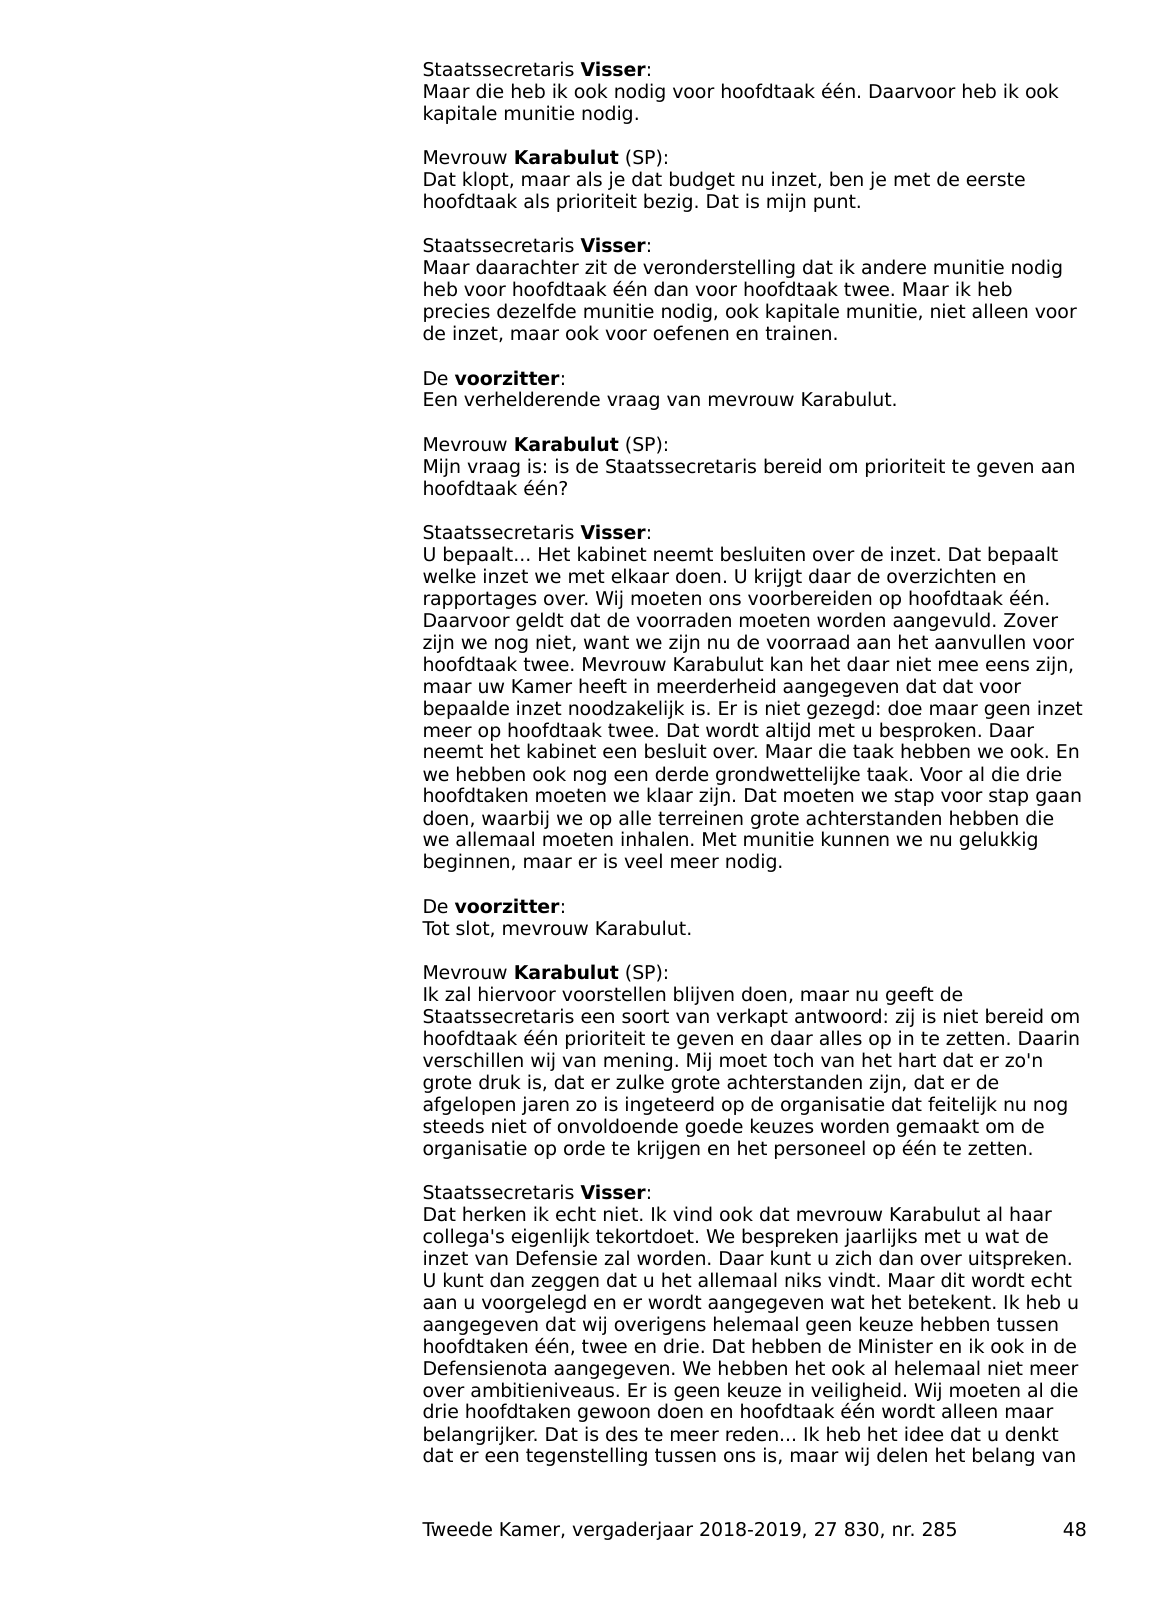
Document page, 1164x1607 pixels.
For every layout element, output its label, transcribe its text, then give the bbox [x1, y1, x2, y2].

text Mevrouw Karabulut (SP): [422, 962, 1087, 984]
text De voorzitter: [422, 896, 1087, 917]
text Ik zal hiervoor voorstellen blijven doen, maar nu geeft de Staatssecretaris een soort van verkapt antwoord: zij is niet bereid om hoofdtaak één prioriteit te geven en daar alles op in te zetten. Daarin verschillen wij van mening. Mij moet toch van het hart dat er zo'n grote druk is, dat er zulke grote achterstanden zijn, dat er de afgelopen jaren zo is ingeteerd op de organisatie dat feitelijk nu nog steeds niet of onvoldoende goede keuzes worden gemaakt om de organisatie op orde te krijgen en het personeel op één te zetten. [422, 984, 1087, 1159]
text Staatssecretaris Visser: [422, 235, 1087, 257]
text U bepaalt... Het kabinet neemt besluiten over de inzet. Dat bepaalt welke inzet we met elkaar doen. U krijgt daar de overzichten en rapportages over. Wij moeten ons voorbereiden op hoofdtaak één. Daarvoor geldt dat de voorraden moeten worden aangevuld. Zover zijn we nog niet, want we zijn nu de voorraad aan het aanvullen voor hoofdtaak twee. Mevrouw Karabulut kan het daar niet mee eens zijn, maar uw Kamer heeft in meerderheid aangegeven dat dat voor bepaalde inzet noodzakelijk is. Er is niet gezegd: doe maar geen inzet meer op hoofdtaak twee. Dat wordt altijd met u besproken. Daar neemt het kabinet een besluit over. Maar die taak hebben we ook. En we hebben ook nog een derde grondwettelijke taak. Voor al die drie hoofdtaken moeten we klaar zijn. Dat moeten we stap voor stap gaan doen, waarbij we op alle terreinen grote achterstanden hebben die we allemaal moeten inhalen. Met munitie kunnen we nu gelukkig beginnen, maar er is veel meer nodig. [422, 544, 1087, 873]
text De voorzitter: [422, 367, 1087, 389]
text Mijn vraag is: is de Staatssecretaris bereid om prioriteit te geven aan hoofdtaak één? [422, 456, 1087, 499]
text Staatssecretaris Visser: [422, 522, 1087, 544]
text Maar die heb ik ook nodig voor hoofdtaak één. Daarvoor heb ik ook kapitale munitie nodig. [422, 81, 1087, 125]
text Mevrouw Karabulut (SP): [422, 147, 1087, 169]
text Staatssecretaris Visser: [422, 1182, 1087, 1204]
text Staatssecretaris Visser: [422, 59, 1087, 81]
text Een verhelderende vraag van mevrouw Karabulut. [422, 389, 1087, 411]
text Maar daarachter zit de veronderstelling dat ik andere munitie nodig heb voor hoofdtaak één dan voor hoofdtaak twee. Maar ik heb precies dezelfde munitie nodig, ook kapitale munitie, niet alleen voor de inzet, maar ook voor oefenen en trainen. [422, 257, 1087, 345]
text Tot slot, mevrouw Karabulut. [422, 917, 1087, 939]
text Dat herken ik echt niet. Ik vind ook dat mevrouw Karabulut al haar collega's eigenlijk tekortdoet. We bespreken jaarlijks met u wat de inzet van Defensie zal worden. Daar kunt u zich dan over uitspreken. U kunt dan zeggen dat u het allemaal niks vindt. Maar dit wordt echt aan u voorgelegd en er wordt aangegeven wat het betekent. Ik heb u aangegeven dat wij overigens helemaal geen keuze hebben tussen hoofdtaken één, twee en drie. Dat hebben de Minister en ik ook in de Defensienota aangegeven. We hebben het ook al helemaal niet meer over ambitieniveaus. Er is geen keuze in veiligheid. Wij moeten al die drie hoofdtaken gewoon doen en hoofdtaak één wordt alleen maar belangrijker. Dat is des te meer reden... Ik heb het idee dat u denkt dat er een tegenstelling tussen ons is, maar wij delen het belang van [422, 1204, 1087, 1467]
text Dat klopt, maar als je dat budget nu inzet, ben je met de eerste hoofdtaak als prioriteit bezig. Dat is mijn punt. [422, 169, 1087, 213]
text Mevrouw Karabulut (SP): [422, 433, 1087, 456]
